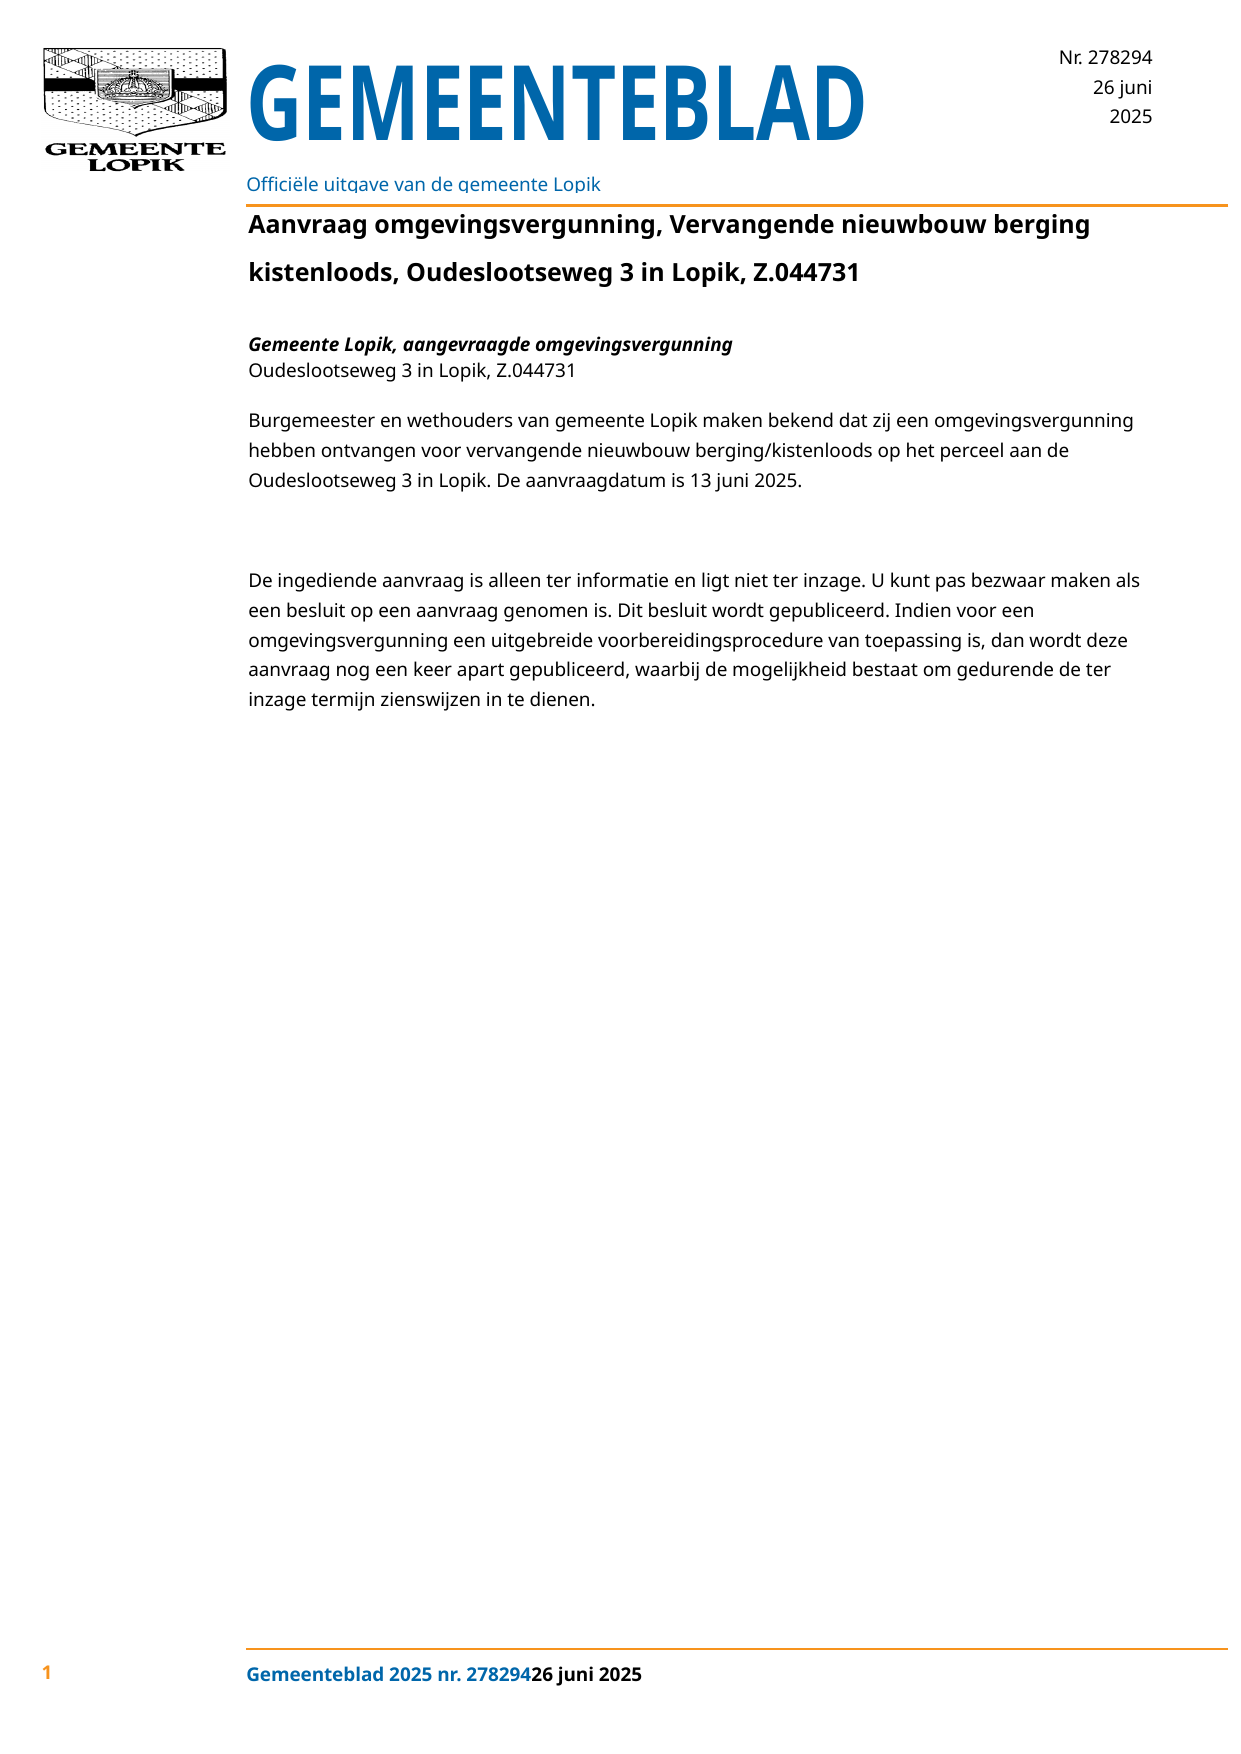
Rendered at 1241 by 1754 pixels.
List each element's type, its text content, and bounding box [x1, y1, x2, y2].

picture [41, 47, 231, 172]
text Gemeente Lopik, aangevraagde omgevingsvergunning [248, 331, 1152, 357]
text Burgemeester en wethouders van gemeente Lopik maken bekend dat zij een omgevingsvergunning hebben ontvangen voor vervangende nieuwbouw berging/kistenloods op het perceel aan de Oudeslootseweg 3 in Lopik. De aanvraagdatum is 13 juni 2025. [248, 408, 1152, 492]
text Aanvraag omgevingsvergunning, Vervangende nieuwbouw berging kistenloods, Oudeslootseweg 3 in Lopik, Z.044731 [248, 207, 1152, 288]
text Oudeslootseweg 3 in Lopik, Z.044731 [248, 357, 1152, 383]
text De ingediende aanvraag is alleen ter informatie en ligt niet ter inzage. U kunt pas bezwaar maken als een besluit op een aanvraag genomen is. Dit besluit wordt gepubliceerd. Indien voor een omgevingsvergunning een uitgebreide voorbereidingsprocedure van toepassing is, dan wordt deze aanvraag nog een keer apart gepubliceerd, waarbij de mogelijkheid bestaat om gedurende de ter inzage termijn zienswijzen in te dienen. [248, 568, 1152, 712]
